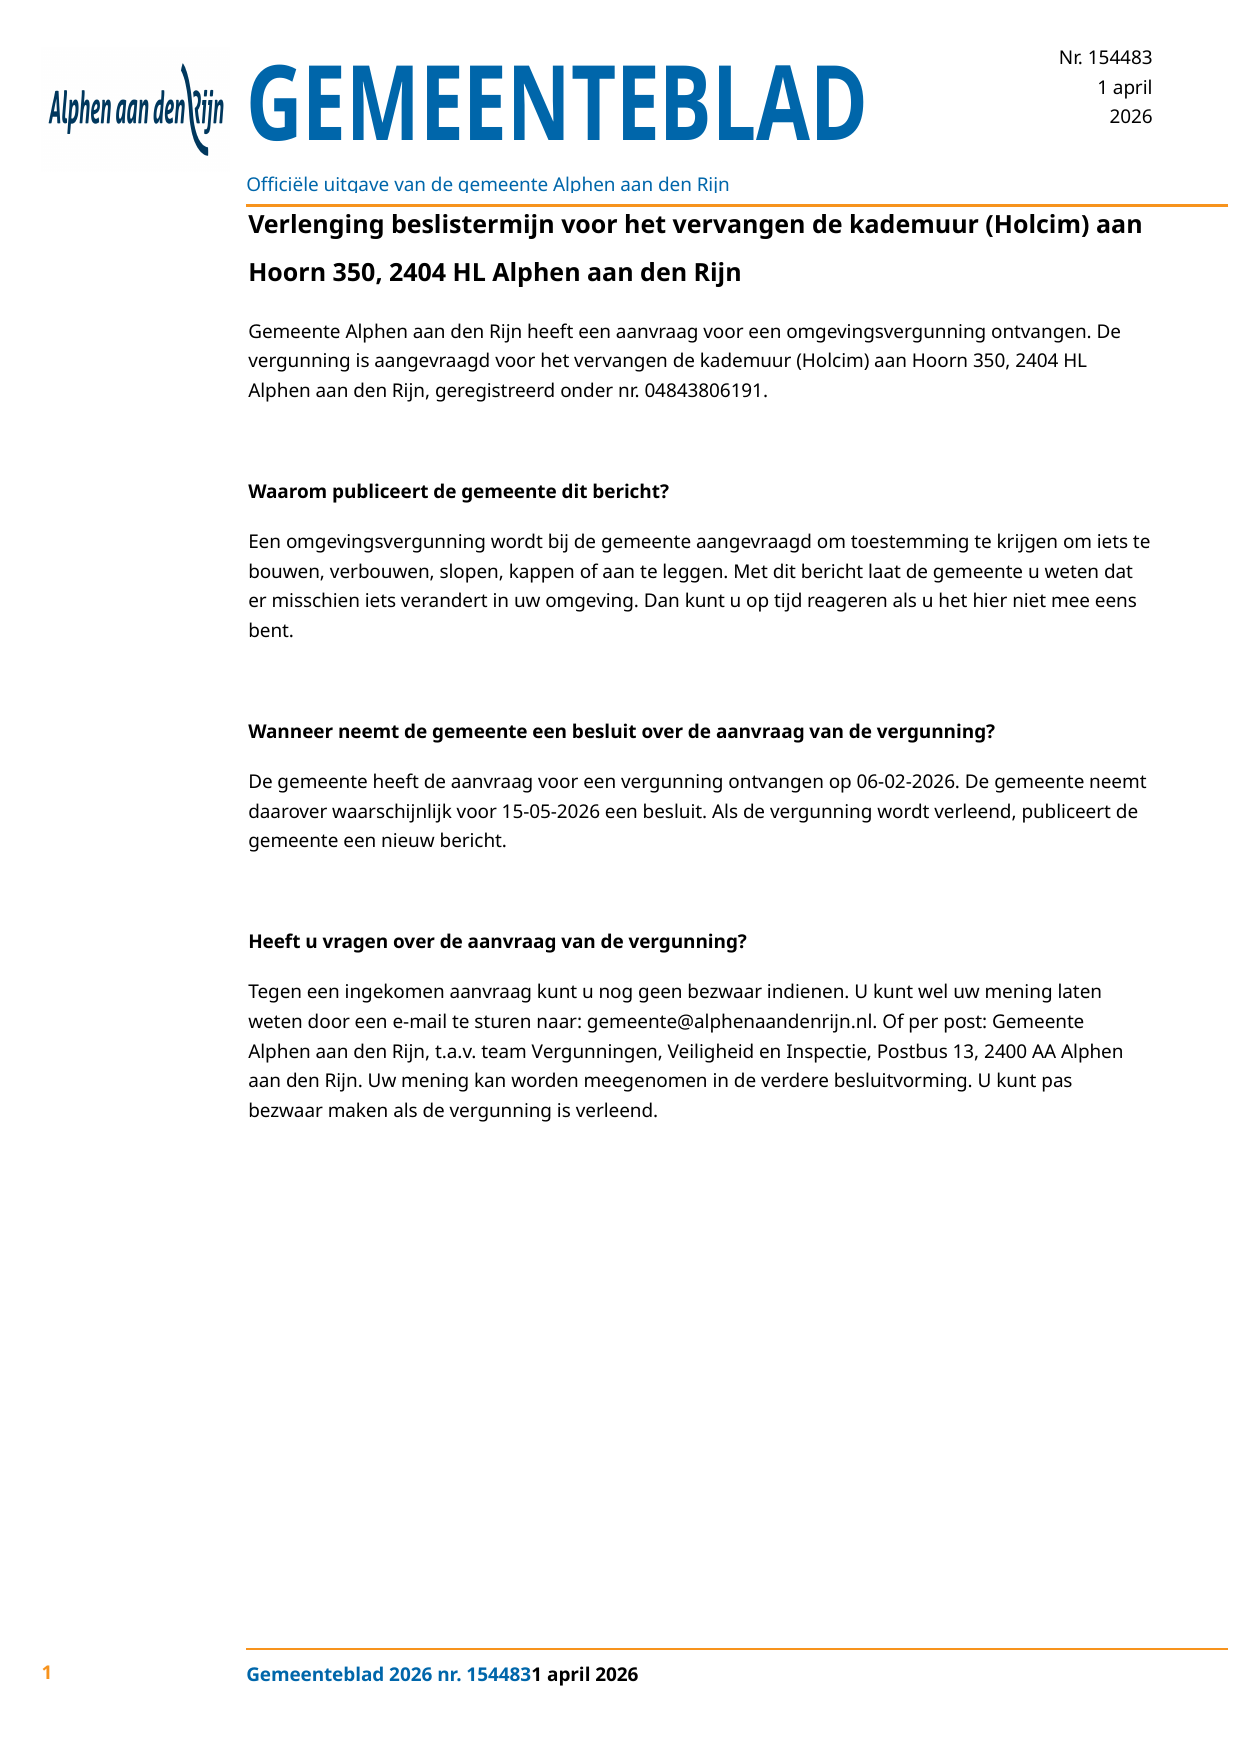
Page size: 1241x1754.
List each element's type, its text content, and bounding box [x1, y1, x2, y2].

text De gemeente heeft de aanvraag voor een vergunning ontvangen op 06-02-2026. De gemeente neemt daarover waarschijnlijk voor 15-05-2026 een besluit. Als de vergunning wordt verleend, publiceert de gemeente een nieuw bericht. [248, 768, 1152, 853]
text Heeft u vragen over de aanvraag van de vergunning? [248, 928, 1152, 954]
text Waarom publiceert de gemeente dit bericht? [248, 478, 1152, 504]
picture [41, 47, 231, 172]
text Wanneer neemt de gemeente een besluit over de aanvraag van de vergunning? [248, 718, 1152, 744]
text Een omgevingsvergunning wordt bij de gemeente aangevraagd om toestemming te krijgen om iets te bouwen, verbouwen, slopen, kappen of aan te leggen. Met dit bericht laat de gemeente u weten dat er misschien iets verandert in uw omgeving. Dan kunt u op tijd reageren als u het hier niet mee eens bent. [248, 528, 1152, 643]
text Gemeente Alphen aan den Rijn heeft een aanvraag voor een omgevingsvergunning ontvangen. De vergunning is aangevraagd voor het vervangen de kademuur (Holcim) aan Hoorn 350, 2404 HL Alphen aan den Rijn, geregistreerd onder nr. 04843806191. [248, 318, 1152, 403]
text Verlenging beslistermijn voor het vervangen de kademuur (Holcim) aan Hoorn 350, 2404 HL Alphen aan den Rijn [248, 207, 1152, 288]
text Tegen een ingekomen aanvraag kunt u nog geen bezwaar indienen. U kunt wel uw mening laten weten door een e-mail te sturen naar: gemeente@alphenaandenrijn.nl. Of per post: Gemeente Alphen aan den Rijn, t.a.v. team Vergunningen, Veiligheid en Inspectie, Postbus 13, 2400 AA Alphen aan den Rijn. Uw mening kan worden meegenomen in de verdere besluitvorming. U kunt pas bezwaar maken als de vergunning is verleend. [248, 979, 1152, 1123]
